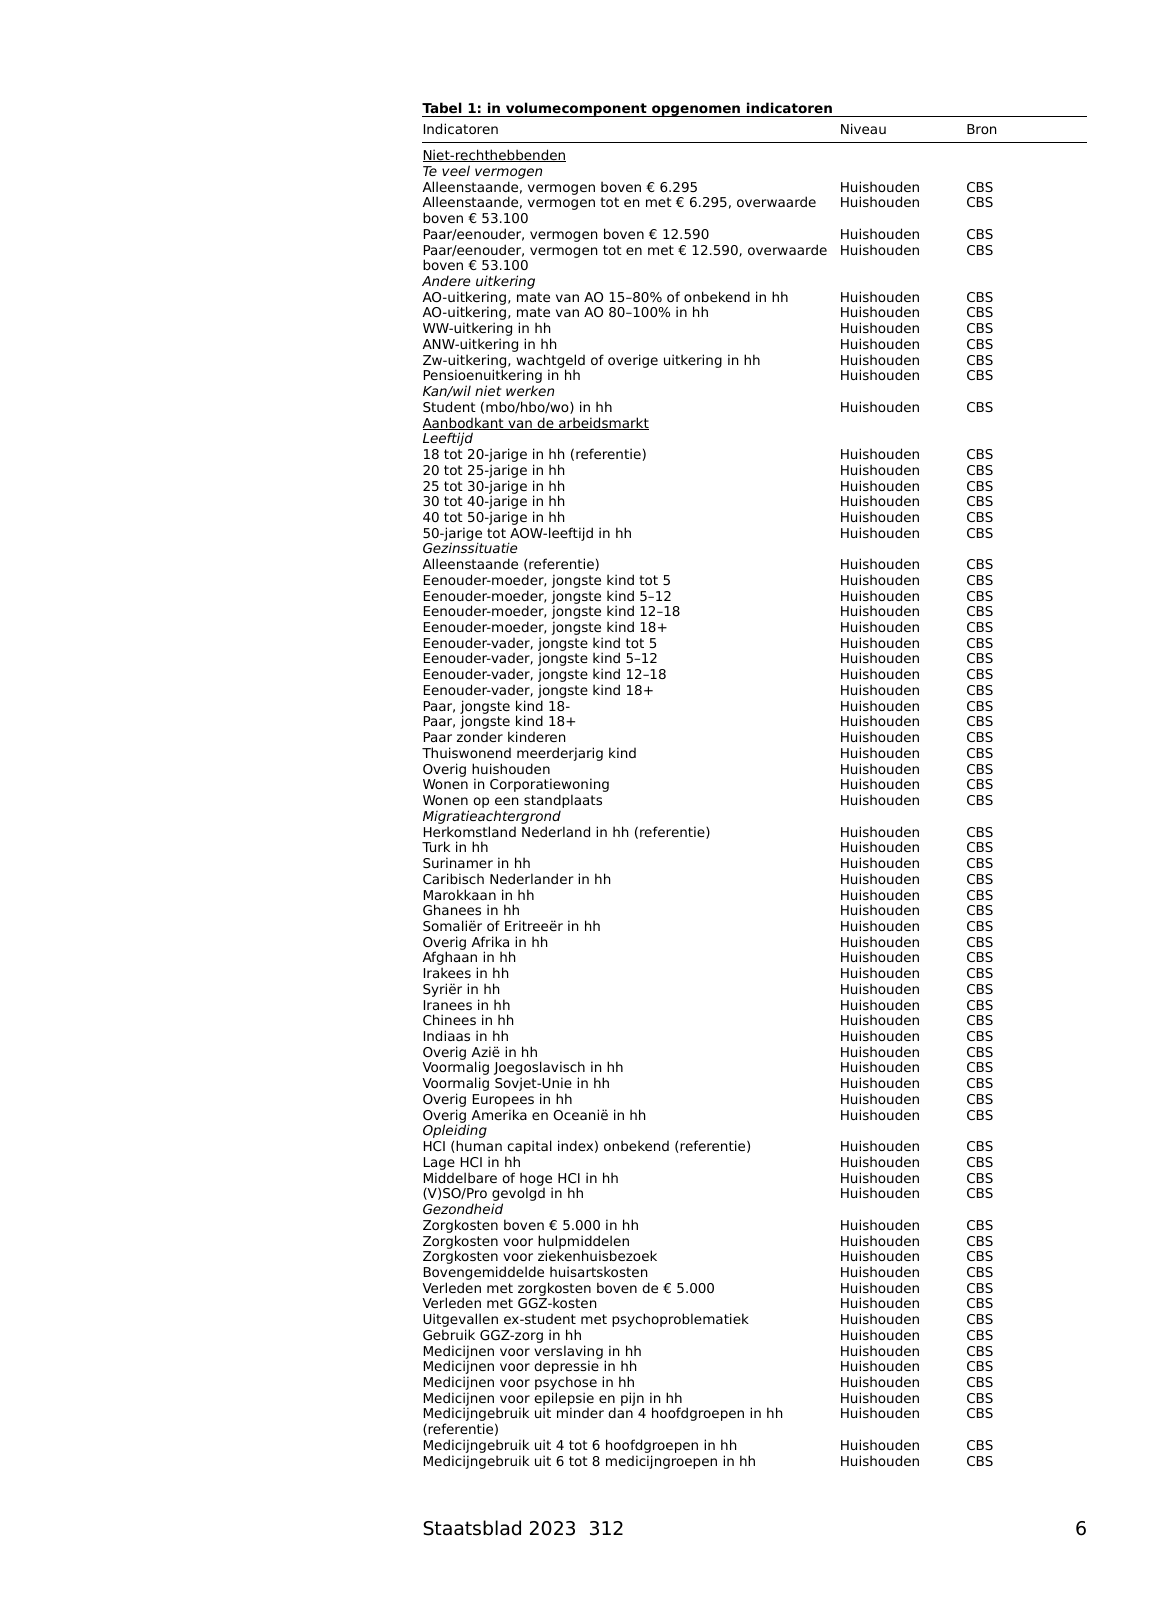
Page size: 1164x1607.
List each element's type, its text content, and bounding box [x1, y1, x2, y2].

table_cell CBS [960, 998, 1087, 1013]
table_cell Bovengemiddelde huisartskosten [422, 1265, 833, 1281]
table_cell Huishouden [834, 604, 960, 620]
table_cell Medicijnen voor epilepsie en pijn in hh [422, 1391, 833, 1406]
table_cell HCI (human capital index) onbekend (referentie) [422, 1139, 833, 1155]
table_cell Alleenstaande, vermogen boven € 6.295 [422, 180, 833, 195]
table_cell Leeftijd [422, 431, 833, 447]
table_cell Huishouden [834, 714, 960, 730]
table_cell Huishouden [834, 746, 960, 761]
table_cell [834, 541, 960, 557]
table_cell Medicijnen voor depressie in hh [422, 1359, 833, 1375]
table_cell 30 tot 40-jarige in hh [422, 494, 833, 510]
table_cell CBS [960, 1060, 1087, 1076]
table_cell CBS [960, 636, 1087, 651]
table_cell CBS [960, 793, 1087, 809]
table_cell CBS [960, 1328, 1087, 1343]
table_cell 50-jarige tot AOW-leeftijd in hh [422, 526, 833, 541]
table_cell CBS [960, 1186, 1087, 1202]
table_cell Huishouden [834, 777, 960, 793]
table_cell Huishouden [834, 447, 960, 463]
table_cell CBS [960, 321, 1087, 337]
table_cell CBS [960, 1108, 1087, 1123]
table_cell Wonen in Corporatiewoning [422, 777, 833, 793]
table_cell [834, 384, 960, 400]
table_cell CBS [960, 1249, 1087, 1265]
table_cell Huishouden [834, 1265, 960, 1281]
table_cell Huishouden [834, 478, 960, 494]
table_cell Opleiding [422, 1123, 833, 1139]
table_cell Herkomstland Nederland in hh (referentie) [422, 824, 833, 840]
table_cell [834, 1123, 960, 1139]
table_cell Turk in hh [422, 840, 833, 856]
table_cell Chinees in hh [422, 1013, 833, 1029]
table_cell CBS [960, 1013, 1087, 1029]
table_cell CBS [960, 494, 1087, 510]
table_cell Andere uitkering [422, 274, 833, 289]
table_cell Huishouden [834, 368, 960, 384]
table_cell Eenouder-vader, jongste kind 5–12 [422, 651, 833, 667]
table_cell Overig Afrika in hh [422, 935, 833, 950]
table_cell Huishouden [834, 1218, 960, 1233]
table_cell CBS [960, 903, 1087, 919]
table_cell CBS [960, 1155, 1087, 1170]
table_cell Huishouden [834, 337, 960, 352]
table_cell [960, 431, 1087, 447]
table_cell Huishouden [834, 1281, 960, 1296]
table_cell Thuiswonend meerderjarig kind [422, 746, 833, 761]
table_cell [960, 809, 1087, 824]
table_cell Gebruik GGZ-zorg in hh [422, 1328, 833, 1343]
table_cell Afghaan in hh [422, 950, 833, 966]
table_cell Uitgevallen ex-student met psychoproblematiek [422, 1312, 833, 1328]
table_cell CBS [960, 966, 1087, 982]
table_cell Zorgkosten voor hulpmiddelen [422, 1233, 833, 1249]
table_cell CBS [960, 1391, 1087, 1406]
table_cell Student (mbo/hbo/wo) in hh [422, 400, 833, 415]
table_cell Huishouden [834, 761, 960, 777]
table_cell CBS [960, 1170, 1087, 1186]
table_cell CBS [960, 526, 1087, 541]
table_cell Huishouden [834, 1406, 960, 1438]
table_cell Huishouden [834, 667, 960, 683]
table_cell [834, 164, 960, 179]
table_cell Huishouden [834, 1060, 960, 1076]
table_cell Huishouden [834, 227, 960, 242]
table_cell Zorgkosten voor ziekenhuisbezoek [422, 1249, 833, 1265]
table_cell CBS [960, 305, 1087, 321]
table_cell Gezondheid [422, 1202, 833, 1218]
table_cell Paar/eenouder, vermogen boven € 12.590 [422, 227, 833, 242]
table_cell CBS [960, 1139, 1087, 1155]
table_cell Huishouden [834, 1092, 960, 1107]
table_cell CBS [960, 982, 1087, 997]
table_cell Iranees in hh [422, 998, 833, 1013]
table_cell CBS [960, 447, 1087, 463]
table_cell CBS [960, 1265, 1087, 1281]
table_cell Aanbodkant van de arbeidsmarkt [422, 415, 833, 431]
table_cell Huishouden [834, 321, 960, 337]
table_cell Eenouder-moeder, jongste kind 5–12 [422, 589, 833, 604]
table_cell Gezinssituatie [422, 541, 833, 557]
table_cell CBS [960, 243, 1087, 274]
table_cell CBS [960, 777, 1087, 793]
table_cell Huishouden [834, 1186, 960, 1202]
table_cell Paar/eenouder, vermogen tot en met € 12.590, overwaarde boven € 53.100 [422, 243, 833, 274]
table_cell CBS [960, 919, 1087, 934]
table_cell Lage HCI in hh [422, 1155, 833, 1170]
table_cell Overig Amerika en Oceanië in hh [422, 1108, 833, 1123]
table_cell [834, 809, 960, 824]
table_cell Huishouden [834, 400, 960, 415]
table_cell [960, 1123, 1087, 1139]
table_cell Huishouden [834, 887, 960, 903]
table_cell Huishouden [834, 1108, 960, 1123]
table_cell Huishouden [834, 651, 960, 667]
table_cell Te veel vermogen [422, 164, 833, 179]
table_cell Niet-rechthebbenden [422, 143, 833, 164]
table_cell Huishouden [834, 494, 960, 510]
table_cell CBS [960, 353, 1087, 368]
table_cell Huishouden [834, 935, 960, 950]
table_cell Huishouden [834, 557, 960, 573]
table_cell Pensioenuitkering in hh [422, 368, 833, 384]
table_cell CBS [960, 667, 1087, 683]
table_cell CBS [960, 840, 1087, 856]
table_cell Huishouden [834, 1155, 960, 1170]
table_cell Alleenstaande (referentie) [422, 557, 833, 573]
table_cell CBS [960, 1218, 1087, 1233]
table_cell 18 tot 20-jarige in hh (referentie) [422, 447, 833, 463]
table_cell CBS [960, 872, 1087, 887]
table_cell CBS [960, 620, 1087, 636]
table_cell Migratieachtergrond [422, 809, 833, 824]
table_cell CBS [960, 463, 1087, 478]
table_cell Huishouden [834, 243, 960, 274]
table_cell Eenouder-moeder, jongste kind tot 5 [422, 573, 833, 588]
table_cell [960, 415, 1087, 431]
table_cell Huishouden [834, 683, 960, 698]
table_cell Huishouden [834, 1375, 960, 1391]
table_header Tabel 1: in volumecomponent opgenomen indicatoren [422, 100, 1087, 116]
table_cell Huishouden [834, 620, 960, 636]
table_cell CBS [960, 1344, 1087, 1359]
table_cell CBS [960, 290, 1087, 305]
table_cell Eenouder-vader, jongste kind tot 5 [422, 636, 833, 651]
table_cell Huishouden [834, 589, 960, 604]
table_cell Huishouden [834, 290, 960, 305]
table_cell Huishouden [834, 793, 960, 809]
table_cell Medicijnen voor verslaving in hh [422, 1344, 833, 1359]
table_cell Middelbare of hoge HCI in hh [422, 1170, 833, 1186]
table_cell CBS [960, 1359, 1087, 1375]
table_cell Paar, jongste kind 18+ [422, 714, 833, 730]
table_cell Huishouden [834, 1312, 960, 1328]
table_cell Huishouden [834, 1344, 960, 1359]
table_cell CBS [960, 856, 1087, 872]
table_cell Huishouden [834, 1296, 960, 1312]
table_cell CBS [960, 573, 1087, 588]
table_cell CBS [960, 1454, 1087, 1469]
table_cell Overig huishouden [422, 761, 833, 777]
table_cell CBS [960, 950, 1087, 966]
table_cell Huishouden [834, 1076, 960, 1092]
table_cell Huishouden [834, 1359, 960, 1375]
table_cell Alleenstaande, vermogen tot en met € 6.295, overwaarde boven € 53.100 [422, 195, 833, 227]
table_cell Voormalig Sovjet-Unie in hh [422, 1076, 833, 1092]
table_cell CBS [960, 887, 1087, 903]
table_cell Overig Europees in hh [422, 1092, 833, 1107]
table_cell CBS [960, 1045, 1087, 1060]
table_cell CBS [960, 1375, 1087, 1391]
table_cell CBS [960, 1312, 1087, 1328]
table_cell AO-uitkering, mate van AO 80–100% in hh [422, 305, 833, 321]
table_cell Somaliër of Eritreeër in hh [422, 919, 833, 934]
table_cell Huishouden [834, 856, 960, 872]
table_cell CBS [960, 1406, 1087, 1438]
table_cell Medicijngebruik uit 6 tot 8 medicijngroepen in hh [422, 1454, 833, 1469]
table_cell CBS [960, 180, 1087, 195]
table_cell CBS [960, 761, 1087, 777]
table_cell [960, 164, 1087, 179]
table_cell Verleden met zorgkosten boven de € 5.000 [422, 1281, 833, 1296]
table_cell Medicijngebruik uit 4 tot 6 hoofdgroepen in hh [422, 1438, 833, 1453]
table_cell CBS [960, 368, 1087, 384]
table_cell CBS [960, 699, 1087, 714]
table_cell ANW-uitkering in hh [422, 337, 833, 352]
table_cell CBS [960, 730, 1087, 746]
table_cell Indicatoren [422, 117, 833, 142]
table_cell Eenouder-vader, jongste kind 12–18 [422, 667, 833, 683]
table_cell [960, 143, 1087, 164]
table_cell CBS [960, 683, 1087, 698]
table_cell CBS [960, 1281, 1087, 1296]
table_cell CBS [960, 400, 1087, 415]
table_cell CBS [960, 935, 1087, 950]
table_cell Eenouder-moeder, jongste kind 12–18 [422, 604, 833, 620]
table_cell Syriër in hh [422, 982, 833, 997]
table_cell Ghanees in hh [422, 903, 833, 919]
table_cell CBS [960, 510, 1087, 526]
table_cell Huishouden [834, 573, 960, 588]
table_cell CBS [960, 1076, 1087, 1092]
table_cell Caribisch Nederlander in hh [422, 872, 833, 887]
table_cell Huishouden [834, 840, 960, 856]
table_cell Huishouden [834, 699, 960, 714]
table_cell Huishouden [834, 636, 960, 651]
table_cell CBS [960, 714, 1087, 730]
table_cell Huishouden [834, 353, 960, 368]
table_cell Huishouden [834, 526, 960, 541]
table_cell CBS [960, 1296, 1087, 1312]
table_cell Eenouder-moeder, jongste kind 18+ [422, 620, 833, 636]
table_cell Eenouder-vader, jongste kind 18+ [422, 683, 833, 698]
table_cell Huishouden [834, 1454, 960, 1469]
table_cell Huishouden [834, 463, 960, 478]
table_cell Wonen op een standplaats [422, 793, 833, 809]
table_cell Overig Azië in hh [422, 1045, 833, 1060]
table_cell Paar zonder kinderen [422, 730, 833, 746]
table_cell CBS [960, 195, 1087, 227]
table_cell Huishouden [834, 180, 960, 195]
table_cell [834, 415, 960, 431]
table_cell [834, 143, 960, 164]
table_cell Zw-uitkering, wachtgeld of overige uitkering in hh [422, 353, 833, 368]
table_cell [834, 274, 960, 289]
table_cell CBS [960, 589, 1087, 604]
table_cell CBS [960, 746, 1087, 761]
table_cell CBS [960, 604, 1087, 620]
table_cell Huishouden [834, 1391, 960, 1406]
table_cell Indiaas in hh [422, 1029, 833, 1044]
table_cell Voormalig Joegoslavisch in hh [422, 1060, 833, 1076]
table_cell Medicijnen voor psychose in hh [422, 1375, 833, 1391]
table_cell [960, 541, 1087, 557]
table_cell Huishouden [834, 1233, 960, 1249]
table_cell Huishouden [834, 966, 960, 982]
table_cell Huishouden [834, 1170, 960, 1186]
table_cell Huishouden [834, 730, 960, 746]
table_cell Irakees in hh [422, 966, 833, 982]
table_cell [834, 1202, 960, 1218]
table_cell [834, 431, 960, 447]
table_cell Huishouden [834, 1438, 960, 1453]
table_cell [960, 1202, 1087, 1218]
table_cell [960, 384, 1087, 400]
table_cell Niveau [834, 117, 960, 142]
table_cell Huishouden [834, 1139, 960, 1155]
table_cell Huishouden [834, 824, 960, 840]
table_cell Huishouden [834, 982, 960, 997]
table_cell Huishouden [834, 998, 960, 1013]
table_cell Huishouden [834, 950, 960, 966]
table_cell Huishouden [834, 872, 960, 887]
table_cell CBS [960, 824, 1087, 840]
table_cell Surinamer in hh [422, 856, 833, 872]
table_cell CBS [960, 1029, 1087, 1044]
table_cell CBS [960, 1438, 1087, 1453]
table_cell 20 tot 25-jarige in hh [422, 463, 833, 478]
table_cell [960, 274, 1087, 289]
table_cell CBS [960, 227, 1087, 242]
table_cell Huishouden [834, 1045, 960, 1060]
table_cell Huishouden [834, 919, 960, 934]
table_cell CBS [960, 1233, 1087, 1249]
table_cell Paar, jongste kind 18- [422, 699, 833, 714]
table_cell Medicijngebruik uit minder dan 4 hoofdgroepen in hh (referentie) [422, 1406, 833, 1438]
table_cell 25 tot 30-jarige in hh [422, 478, 833, 494]
table_cell CBS [960, 557, 1087, 573]
table_cell Huishouden [834, 195, 960, 227]
table_cell CBS [960, 1092, 1087, 1107]
table_cell Huishouden [834, 305, 960, 321]
table_cell Kan/wil niet werken [422, 384, 833, 400]
table_cell Zorgkosten boven € 5.000 in hh [422, 1218, 833, 1233]
table_cell Bron [960, 117, 1087, 142]
table_cell Huishouden [834, 1013, 960, 1029]
table_cell Marokkaan in hh [422, 887, 833, 903]
table_cell AO-uitkering, mate van AO 15–80% of onbekend in hh [422, 290, 833, 305]
table_cell WW-uitkering in hh [422, 321, 833, 337]
table_cell CBS [960, 337, 1087, 352]
table_cell Huishouden [834, 1249, 960, 1265]
table_cell CBS [960, 651, 1087, 667]
table_cell Huishouden [834, 510, 960, 526]
table_cell Huishouden [834, 1328, 960, 1343]
table_cell Huishouden [834, 903, 960, 919]
table_cell (V)SO/Pro gevolgd in hh [422, 1186, 833, 1202]
table_cell CBS [960, 478, 1087, 494]
table_cell Huishouden [834, 1029, 960, 1044]
table_cell Verleden met GGZ-kosten [422, 1296, 833, 1312]
table_cell 40 tot 50-jarige in hh [422, 510, 833, 526]
